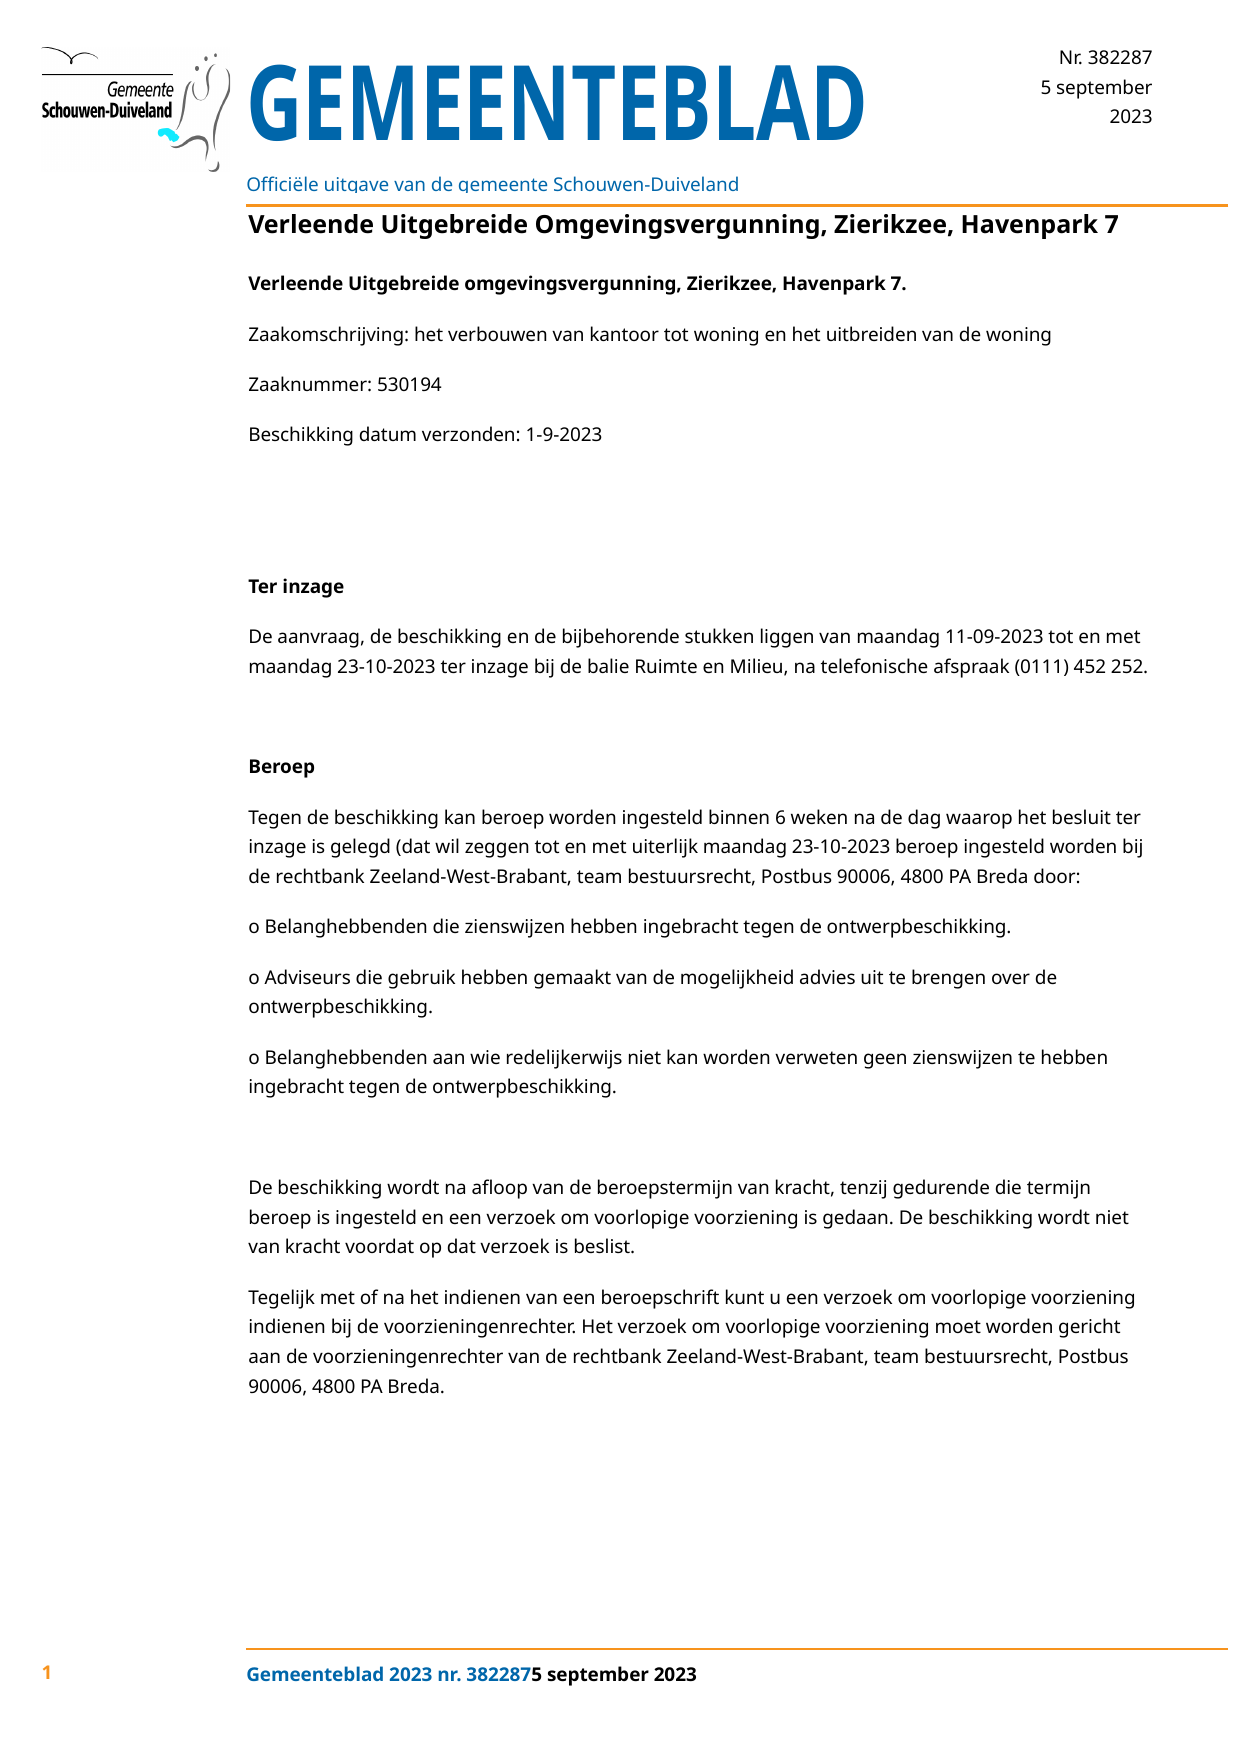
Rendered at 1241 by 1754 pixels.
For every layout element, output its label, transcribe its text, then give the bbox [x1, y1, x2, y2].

text De aanvraag, de beschikking en de bijbehorende stukken liggen van maandag 11-09-2023 tot en met maandag 23-10-2023 ter inzage bij de balie Ruimte en Milieu, na telefonische afspraak (0111) 452 252. [248, 623, 1152, 678]
text Zaakomschrijving: het verbouwen van kantoor tot woning en het uitbreiden van de woning [248, 321, 1152, 346]
text Beroep [248, 754, 1152, 779]
text Tegelijk met of na het indienen van een beroepschrift kunt u een verzoek om voorlopige voorziening indienen bij de voorzieningenrechter. Het verzoek om voorlopige voorziening moet worden gericht aan de voorzieningenrechter van de rechtbank Zeeland-West-Brabant, team bestuursrecht, Postbus 90006, 4800 PA Breda. [248, 1284, 1152, 1398]
text Tegen de beschikking kan beroep worden ingesteld binnen 6 weken na de dag waarop het besluit ter inzage is gelegd (dat wil zeggen tot en met uiterlijk maandag 23-10-2023 beroep ingesteld worden bij de rechtbank Zeeland-West-Brabant, team bestuursrecht, Postbus 90006, 4800 PA Breda door: [248, 804, 1152, 889]
text o Adviseurs die gebruik hebben gemaakt van de mogelijkheid advies uit te brengen over de ontwerpbeschikking. [248, 964, 1152, 1019]
text Ter inzage [248, 573, 1152, 598]
text o Belanghebbenden die zienswijzen hebben ingebracht tegen de ontwerpbeschikking. [248, 914, 1152, 939]
picture [41, 47, 231, 172]
text Zaaknummer: 530194 [248, 371, 1152, 397]
text De beschikking wordt na afloop van de beroepstermijn van kracht, tenzij gedurende die termijn beroep is ingesteld en een verzoek om voorlopige voorziening is gedaan. De beschikking wordt niet van kracht voordat op dat verzoek is beslist. [248, 1174, 1152, 1259]
text Verleende Uitgebreide omgevingsvergunning, Zierikzee, Havenpark 7. [248, 270, 1152, 296]
text o Belanghebbenden aan wie redelijkerwijs niet kan worden verweten geen zienswijzen te hebben ingebracht tegen de ontwerpbeschikking. [248, 1044, 1152, 1099]
text Verleende Uitgebreide Omgevingsvergunning, Zierikzee, Havenpark 7 [248, 207, 1152, 241]
text Beschikking datum verzonden: 1-9-2023 [248, 422, 1152, 447]
